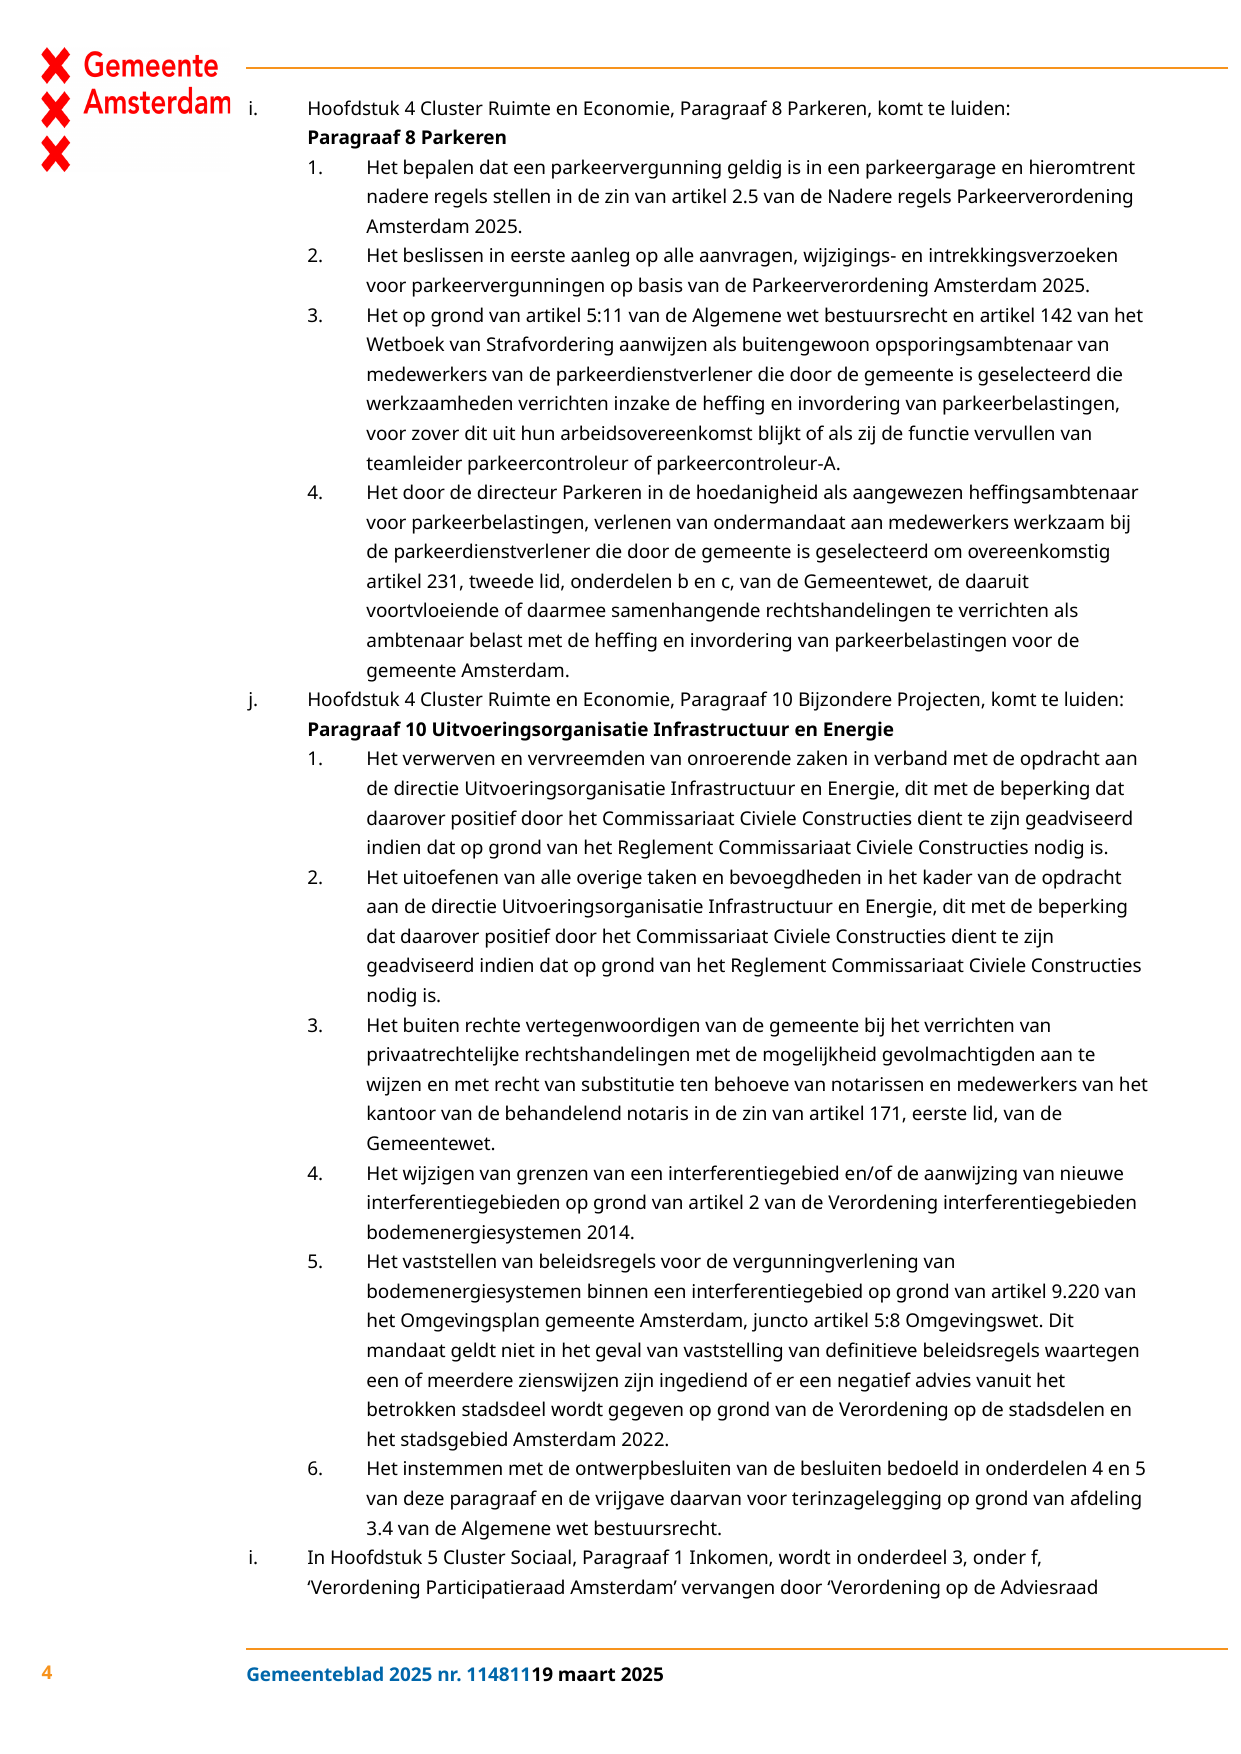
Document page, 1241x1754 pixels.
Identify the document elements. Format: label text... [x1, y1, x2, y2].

list Het door de directeur Parkeren in de hoedanigheid als aangewezen heffingsambtenaar voor parkeerbelastingen, verlenen van ondermandaat aan medewerkers werkzaam bij de parkeerdienstverlener die door de gemeente is geselecteerd om overeenkomstig artikel 231, tweede lid, onderdelen b en c, van de Gemeentewet, de daaruit voortvloeiende of daarmee samenhangende rechtshandelingen te verrichten als ambtenaar belast met de heffing en invordering van parkeerbelastingen voor de gemeente Amsterdam. [307, 479, 1152, 683]
list Hoofdstuk 4 Cluster Ruimte en Economie, Paragraaf 8 Parkeren, komt te luiden: [248, 95, 1152, 121]
list Het instemmen met de ontwerpbesluiten van de besluiten bedoeld in onderdelen 4 en 5 van deze paragraaf en de vrijgave daarvan voor terinzagelegging op grond van afdeling 3.4 van de Algemene wet bestuursrecht. [307, 1456, 1152, 1541]
list Paragraaf 8 Parkeren [248, 124, 1152, 150]
picture [41, 47, 231, 172]
list Het op grond van artikel 5:11 van de Algemene wet bestuursrecht en artikel 142 van het Wetboek van Strafvordering aanwijzen als buitengewoon opsporingsambtenaar van medewerkers van de parkeerdienstverlener die door de gemeente is geselecteerd die werkzaamheden verrichten inzake de heffing en invordering van parkeerbelastingen, voor zover dit uit hun arbeidsovereenkomst blijkt of als zij de functie vervullen van teamleider parkeercontroleur of parkeercontroleur-A. [307, 302, 1152, 476]
list Hoofdstuk 4 Cluster Ruimte en Economie, Paragraaf 10 Bijzondere Projecten, komt te luiden: [248, 686, 1152, 712]
list Het wijzigen van grenzen van een interferentiegebied en/of de aanwijzing van nieuwe interferentiegebieden op grond van artikel 2 van de Verordening interferentiegebieden bodemenergiesystemen 2014. [307, 1160, 1152, 1245]
list Het vaststellen van beleidsregels voor de vergunningverlening van bodemenergiesystemen binnen een interferentiegebied op grond van artikel 9.220 van het Omgevingsplan gemeente Amsterdam, juncto artikel 5:8 Omgevingswet. Dit mandaat geldt niet in het geval van vaststelling van definitieve beleidsregels waartegen een of meerdere zienswijzen zijn ingediend of er een negatief advies vanuit het betrokken stadsdeel wordt gegeven op grond van de Verordening op de stadsdelen en het stadsgebied Amsterdam 2022. [307, 1248, 1152, 1452]
list Het uitoefenen van alle overige taken en bevoegdheden in het kader van de opdracht aan de directie Uitvoeringsorganisatie Infrastructuur en Energie, dit met de beperking dat daarover positief door het Commissariaat Civiele Constructies dient te zijn geadviseerd indien dat op grond van het Reglement Commissariaat Civiele Constructies nodig is. [307, 864, 1152, 1008]
list In Hoofdstuk 5 Cluster Sociaal, Paragraaf 1 Inkomen, wordt in onderdeel 3, onder f, ‘Verordening Participatieraad Amsterdam’ vervangen door ‘Verordening op de Adviesraad [248, 1544, 1152, 1600]
list Paragraaf 10 Uitvoeringsorganisatie Infrastructuur en Energie [248, 716, 1152, 742]
list Het bepalen dat een parkeervergunning geldig is in een parkeergarage en hieromtrent nadere regels stellen in de zin van artikel 2.5 van de Nadere regels Parkeerverordening Amsterdam 2025. [307, 154, 1152, 239]
list Het beslissen in eerste aanleg op alle aanvragen, wijzigings- en intrekkingsverzoeken voor parkeervergunningen op basis van de Parkeerverordening Amsterdam 2025. [307, 243, 1152, 298]
list Het buiten rechte vertegenwoordigen van de gemeente bij het verrichten van privaatrechtelijke rechtshandelingen met de mogelijkheid gevolmachtigden aan te wijzen en met recht van substitutie ten behoeve van notarissen en medewerkers van het kantoor van de behandelend notaris in de zin van artikel 171, eerste lid, van de Gemeentewet. [307, 1012, 1152, 1156]
list Het verwerven en vervreemden van onroerende zaken in verband met de opdracht aan de directie Uitvoeringsorganisatie Infrastructuur en Energie, dit met de beperking dat daarover positief door het Commissariaat Civiele Constructies dient te zijn geadviseerd indien dat op grond van het Reglement Commissariaat Civiele Constructies nodig is. [307, 746, 1152, 860]
